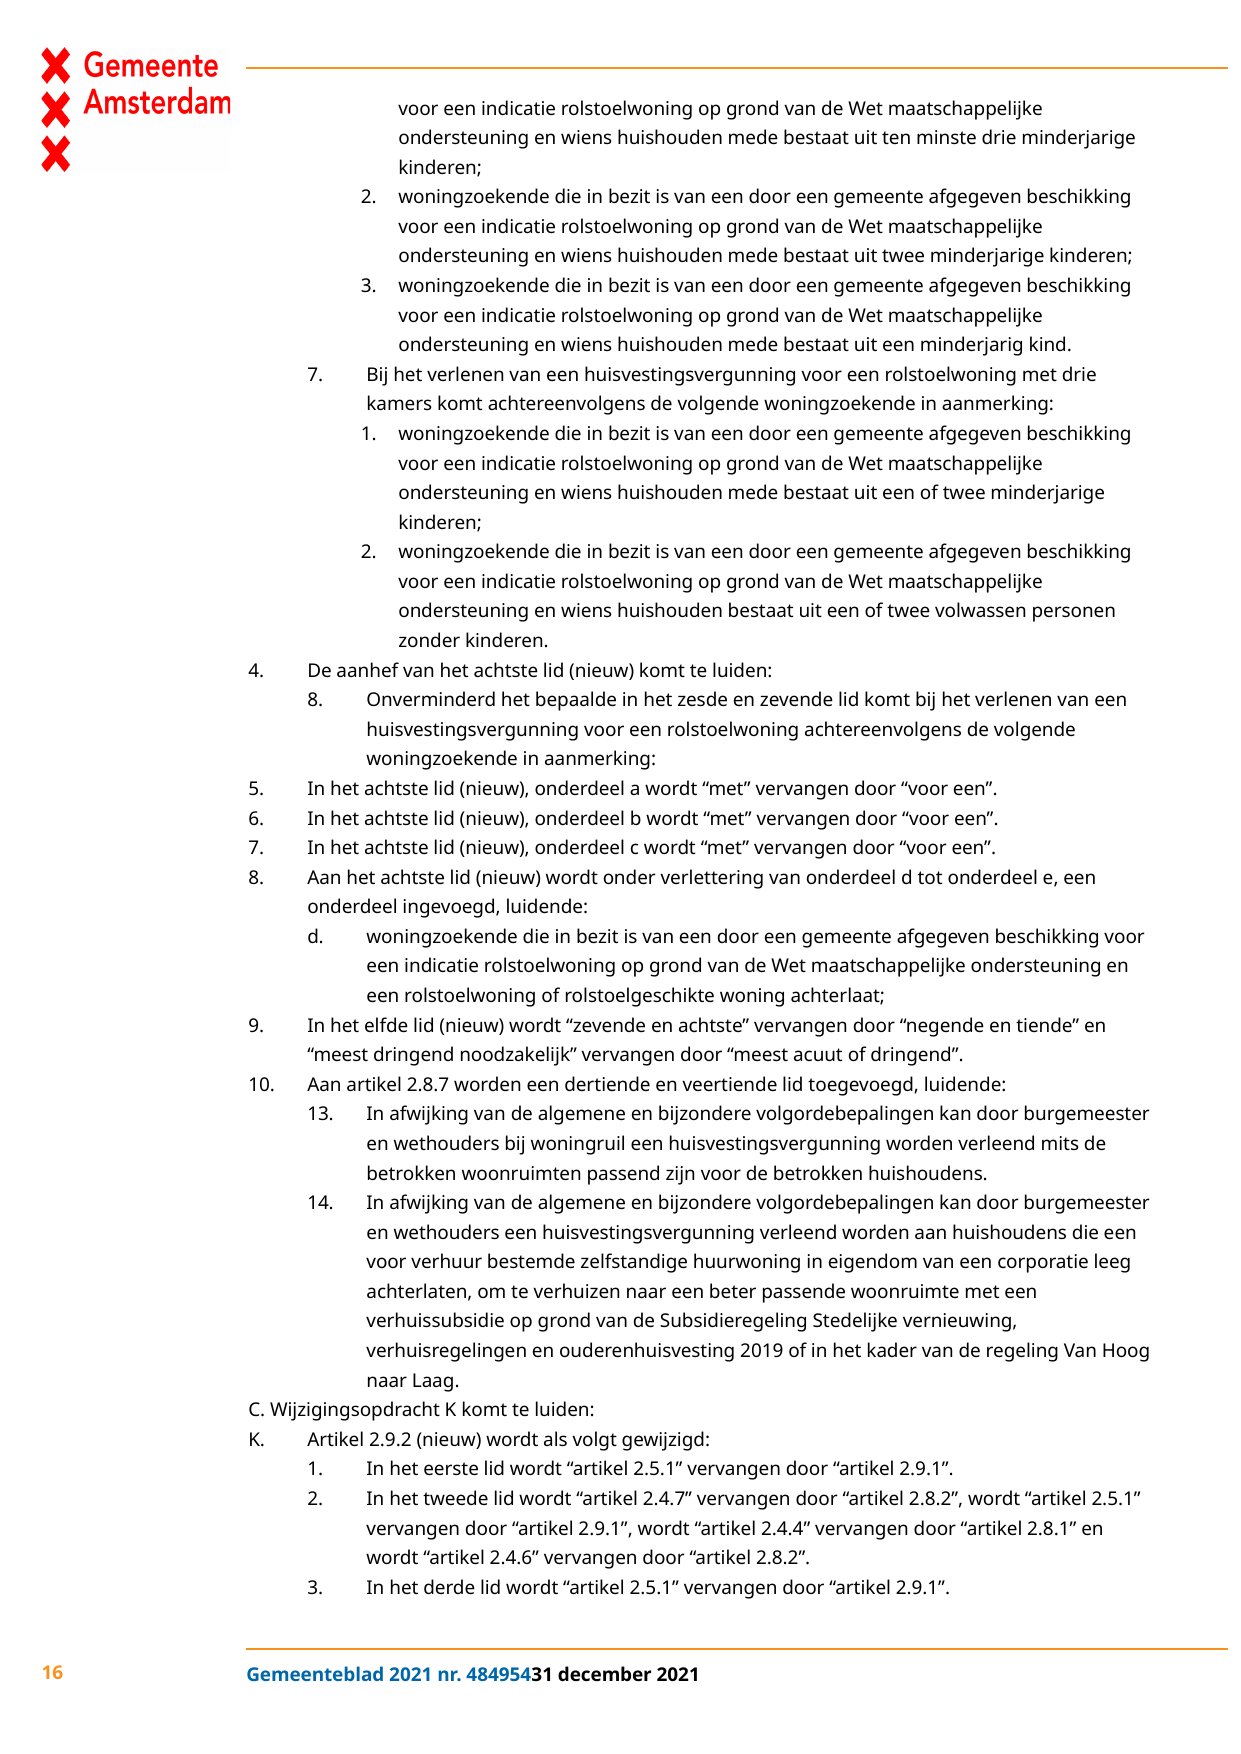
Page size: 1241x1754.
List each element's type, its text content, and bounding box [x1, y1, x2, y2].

picture [41, 47, 231, 172]
list De aanhef van het achtste lid (nieuw) komt te luiden: [248, 657, 1152, 683]
list In het achtste lid (nieuw), onderdeel b wordt “met” vervangen door “voor een”. [248, 805, 1152, 831]
text C. Wijzigingsopdracht K komt te luiden: [248, 1396, 1152, 1422]
list In het eerste lid wordt “artikel 2.5.1” vervangen door “artikel 2.9.1”. [307, 1456, 1152, 1481]
list woningzoekende die in bezit is van een door een gemeente afgegeven beschikking voor een indicatie rolstoelwoning op grond van de Wet maatschappelijke ondersteuning en wiens huishouden mede bestaat uit een minderjarig kind. [361, 272, 1152, 357]
list In het elfde lid (nieuw) wordt “zevende en achtste” vervangen door “negende en tiende” en “meest dringend noodzakelijk” vervangen door “meest acuut of dringend”. [248, 1012, 1152, 1067]
list Aan het achtste lid (nieuw) wordt onder verlettering van onderdeel d tot onderdeel e, een onderdeel ingevoegd, luidende: [248, 864, 1152, 919]
list woningzoekende die in bezit is van een door een gemeente afgegeven beschikking voor een indicatie rolstoelwoning op grond van de Wet maatschappelijke ondersteuning en wiens huishouden mede bestaat uit een of twee minderjarige kinderen; [361, 420, 1152, 535]
list Onverminderd het bepaalde in het zesde en zevende lid komt bij het verlenen van een huisvestingsvergunning voor een rolstoelwoning achtereenvolgens de volgende woningzoekende in aanmerking: [307, 686, 1152, 771]
list Aan artikel 2.8.7 worden een dertiende en veertiende lid toegevoegd, luidende: [248, 1071, 1152, 1097]
list In het achtste lid (nieuw), onderdeel c wordt “met” vervangen door “voor een”. [248, 834, 1152, 860]
list In afwijking van de algemene en bijzondere volgordebepalingen kan door burgemeester en wethouders bij woningruil een huisvestingsvergunning worden verleend mits de betrokken woonruimten passend zijn voor de betrokken huishoudens. [307, 1101, 1152, 1186]
list woningzoekende die in bezit is van een door een gemeente afgegeven beschikking voor een indicatie rolstoelwoning op grond van de Wet maatschappelijke ondersteuning en wiens huishouden bestaat uit een of twee volwassen personen zonder kinderen. [361, 538, 1152, 653]
list In het tweede lid wordt “artikel 2.4.7” vervangen door “artikel 2.8.2”, wordt “artikel 2.5.1” vervangen door “artikel 2.9.1”, wordt “artikel 2.4.4” vervangen door “artikel 2.8.1” en wordt “artikel 2.4.6” vervangen door “artikel 2.8.2”. [307, 1485, 1152, 1570]
list In het achtste lid (nieuw), onderdeel a wordt “met” vervangen door “voor een”. [248, 775, 1152, 801]
list woningzoekende die in bezit is van een door een gemeente afgegeven beschikking voor een indicatie rolstoelwoning op grond van de Wet maatschappelijke ondersteuning en wiens huishouden mede bestaat uit twee minderjarige kinderen; [361, 183, 1152, 268]
list voor een indicatie rolstoelwoning op grond van de Wet maatschappelijke ondersteuning en wiens huishouden mede bestaat uit ten minste drie minderjarige kinderen; [361, 95, 1152, 180]
list Artikel 2.9.2 (nieuw) wordt als volgt gewijzigd: [248, 1426, 1152, 1452]
list Bij het verlenen van een huisvestingsvergunning voor een rolstoelwoning met drie kamers komt achtereenvolgens de volgende woningzoekende in aanmerking: [307, 361, 1152, 416]
list woningzoekende die in bezit is van een door een gemeente afgegeven beschikking voor een indicatie rolstoelwoning op grond van de Wet maatschappelijke ondersteuning en een rolstoelwoning of rolstoelgeschikte woning achterlaat; [307, 923, 1152, 1008]
list In het derde lid wordt “artikel 2.5.1” vervangen door “artikel 2.9.1”. [307, 1574, 1152, 1600]
list In afwijking van de algemene en bijzondere volgordebepalingen kan door burgemeester en wethouders een huisvestingsvergunning verleend worden aan huishoudens die een voor verhuur bestemde zelfstandige huurwoning in eigendom van een corporatie leeg achterlaten, om te verhuizen naar een beter passende woonruimte met een verhuissubsidie op grond van de Subsidieregeling Stedelijke vernieuwing, verhuisregelingen en ouderenhuisvesting 2019 of in het kader van de regeling Van Hoog naar Laag. [307, 1189, 1152, 1393]
